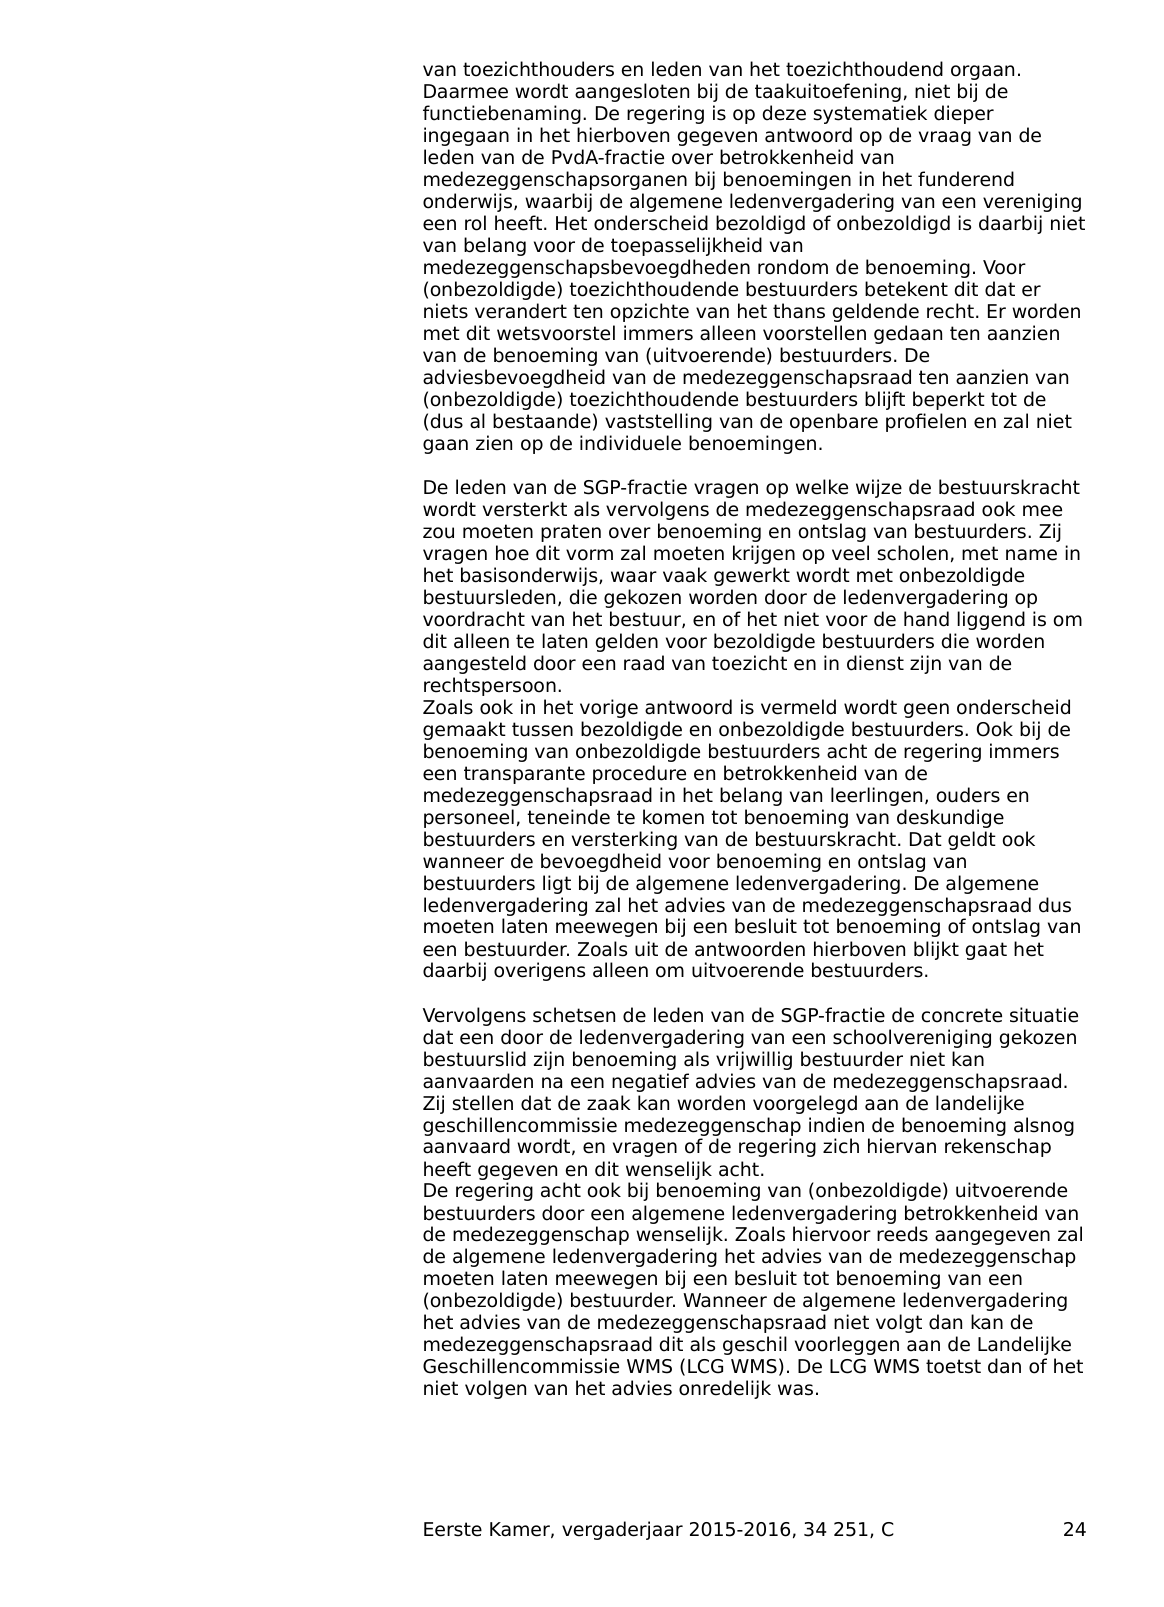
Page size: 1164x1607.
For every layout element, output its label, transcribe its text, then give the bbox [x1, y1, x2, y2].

text Zoals ook in het vorige antwoord is vermeld wordt geen onderscheid gemaakt tussen bezoldigde en onbezoldigde bestuurders. Ook bij de benoeming van onbezoldigde bestuurders acht de regering immers een transparante procedure en betrokkenheid van de medezeggenschapsraad in het belang van leerlingen, ouders en personeel, teneinde te komen tot benoeming van deskundige bestuurders en versterking van de bestuurskracht. Dat geldt ook wanneer de bevoegdheid voor benoeming en ontslag van bestuurders ligt bij de algemene ledenvergadering. De algemene ledenvergadering zal het advies van de medezeggenschapsraad dus moeten laten meewegen bij een besluit tot benoeming of ontslag van een bestuurder. Zoals uit de antwoorden hierboven blijkt gaat het daarbij overigens alleen om uitvoerende bestuurders. [422, 697, 1087, 982]
text Vervolgens schetsen de leden van de SGP-fractie de concrete situatie dat een door de ledenvergadering van een schoolvereniging gekozen bestuurslid zijn benoeming als vrijwillig bestuurder niet kan aanvaarden na een negatief advies van de medezeggenschapsraad. Zij stellen dat de zaak kan worden voorgelegd aan de landelijke geschillencommissie medezeggenschap indien de benoeming alsnog aanvaard wordt, en vragen of de regering zich hiervan rekenschap heeft gegeven en dit wenselijk acht. [422, 1004, 1087, 1180]
text De regering acht ook bij benoeming van (onbezoldigde) uitvoerende bestuurders door een algemene ledenvergadering betrokkenheid van de medezeggenschap wenselijk. Zoals hiervoor reeds aangegeven zal de algemene ledenvergadering het advies van de medezeggenschap moeten laten meewegen bij een besluit tot benoeming van een (onbezoldigde) bestuurder. Wanneer de algemene ledenvergadering het advies van de medezeggenschapsraad niet volgt dan kan de medezeggenschapsraad dit als geschil voorleggen aan de Landelijke Geschillencommissie WMS (LCG WMS). De LCG WMS toetst dan of het niet volgen van het advies onredelijk was. [422, 1180, 1087, 1400]
text van toezichthouders en leden van het toezichthoudend orgaan. Daarmee wordt aangesloten bij de taakuitoefening, niet bij de functiebenaming. De regering is op deze systematiek dieper ingegaan in het hierboven gegeven antwoord op de vraag van de leden van de PvdA-fractie over betrokkenheid van medezeggenschapsorganen bij benoemingen in het funderend onderwijs, waarbij de algemene ledenvergadering van een vereniging een rol heeft. Het onderscheid bezoldigd of onbezoldigd is daarbij niet van belang voor de toepasselijkheid van medezeggenschapsbevoegdheden rondom de benoeming. Voor (onbezoldigde) toezichthoudende bestuurders betekent dit dat er niets verandert ten opzichte van het thans geldende recht. Er worden met dit wetsvoorstel immers alleen voorstellen gedaan ten aanzien van de benoeming van (uitvoerende) bestuurders. De adviesbevoegdheid van de medezeggenschapsraad ten aanzien van (onbezoldigde) toezichthoudende bestuurders blijft beperkt tot de (dus al bestaande) vaststelling van de openbare profielen en zal niet gaan zien op de individuele benoemingen. [422, 59, 1087, 455]
text De leden van de SGP-fractie vragen op welke wijze de bestuurskracht wordt versterkt als vervolgens de medezeggenschapsraad ook mee zou moeten praten over benoeming en ontslag van bestuurders. Zij vragen hoe dit vorm zal moeten krijgen op veel scholen, met name in het basisonderwijs, waar vaak gewerkt wordt met onbezoldigde bestuursleden, die gekozen worden door de ledenvergadering op voordracht van het bestuur, en of het niet voor de hand liggend is om dit alleen te laten gelden voor bezoldigde bestuurders die worden aangesteld door een raad van toezicht en in dienst zijn van de rechtspersoon. [422, 477, 1087, 697]
